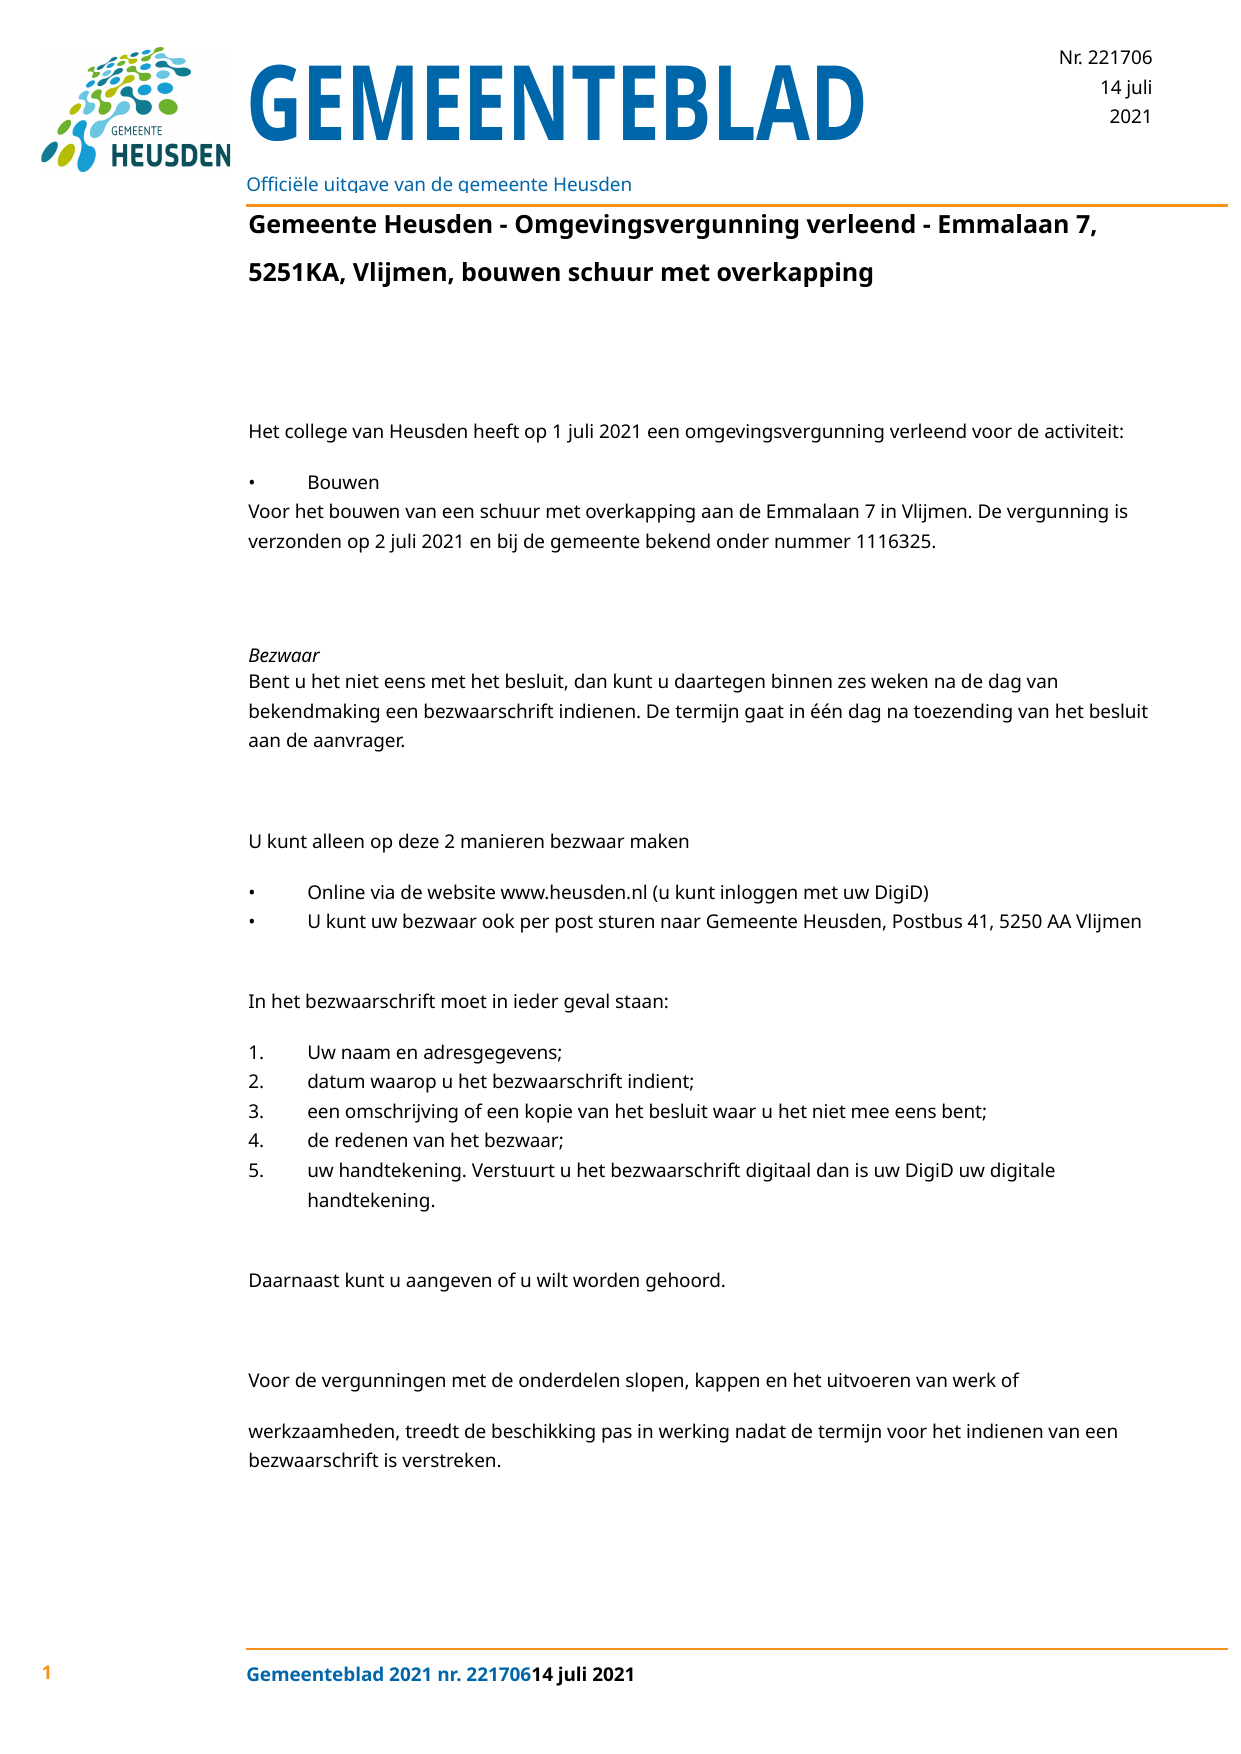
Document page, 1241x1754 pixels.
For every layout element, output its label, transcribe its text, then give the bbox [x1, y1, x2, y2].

text Voor de vergunningen met de onderdelen slopen, kappen en het uitvoeren van werk of [248, 1368, 1152, 1393]
text Daarnaast kunt u aangeven of u wilt worden gehoord. [248, 1267, 1152, 1292]
list Uw naam en adresgegevens; [248, 1039, 1152, 1064]
text Het college van Heusden heeft op 1 juli 2021 een omgevingsvergunning verleend voor de activiteit: [248, 419, 1152, 444]
list een omschrijving of een kopie van het besluit waar u het niet mee eens bent; [248, 1098, 1152, 1124]
text In het bezwaarschrift moet in ieder geval staan: [248, 988, 1152, 1014]
list de redenen van het bezwaar; [248, 1128, 1152, 1153]
text werkzaamheden, treedt de beschikking pas in werking nadat de termijn voor het indienen van een bezwaarschrift is verstreken. [248, 1418, 1152, 1473]
text U kunt alleen op deze 2 manieren bezwaar maken [248, 828, 1152, 854]
list datum waarop u het bezwaarschrift indient; [248, 1068, 1152, 1094]
list Online via de website www.heusden.nl (u kunt inloggen met uw DigiD) [248, 879, 1152, 904]
text Bezwaar [248, 643, 1152, 668]
text Bent u het niet eens met het besluit, dan kunt u daartegen binnen zes weken na de dag van bekendmaking een bezwaarschrift indienen. De termijn gaat in één dag na toezending van het besluit aan de aanvrager. [248, 668, 1152, 753]
text Voor het bouwen van een schuur met overkapping aan de Emmalaan 7 in Vlijmen. De vergunning is verzonden op 2 juli 2021 en bij de gemeente bekend onder nummer 1116325. [248, 499, 1152, 554]
picture [41, 47, 231, 172]
list U kunt uw bezwaar ook per post sturen naar Gemeente Heusden, Postbus 41, 5250 AA Vlijmen [248, 908, 1152, 934]
list Bouwen [248, 469, 1152, 495]
text Gemeente Heusden - Omgevingsvergunning verleend - Emmalaan 7, 5251KA, Vlijmen, bouwen schuur met overkapping [248, 207, 1152, 288]
list uw handtekening. Verstuurt u het bezwaarschrift digitaal dan is uw DigiD uw digitale handtekening. [248, 1157, 1152, 1212]
